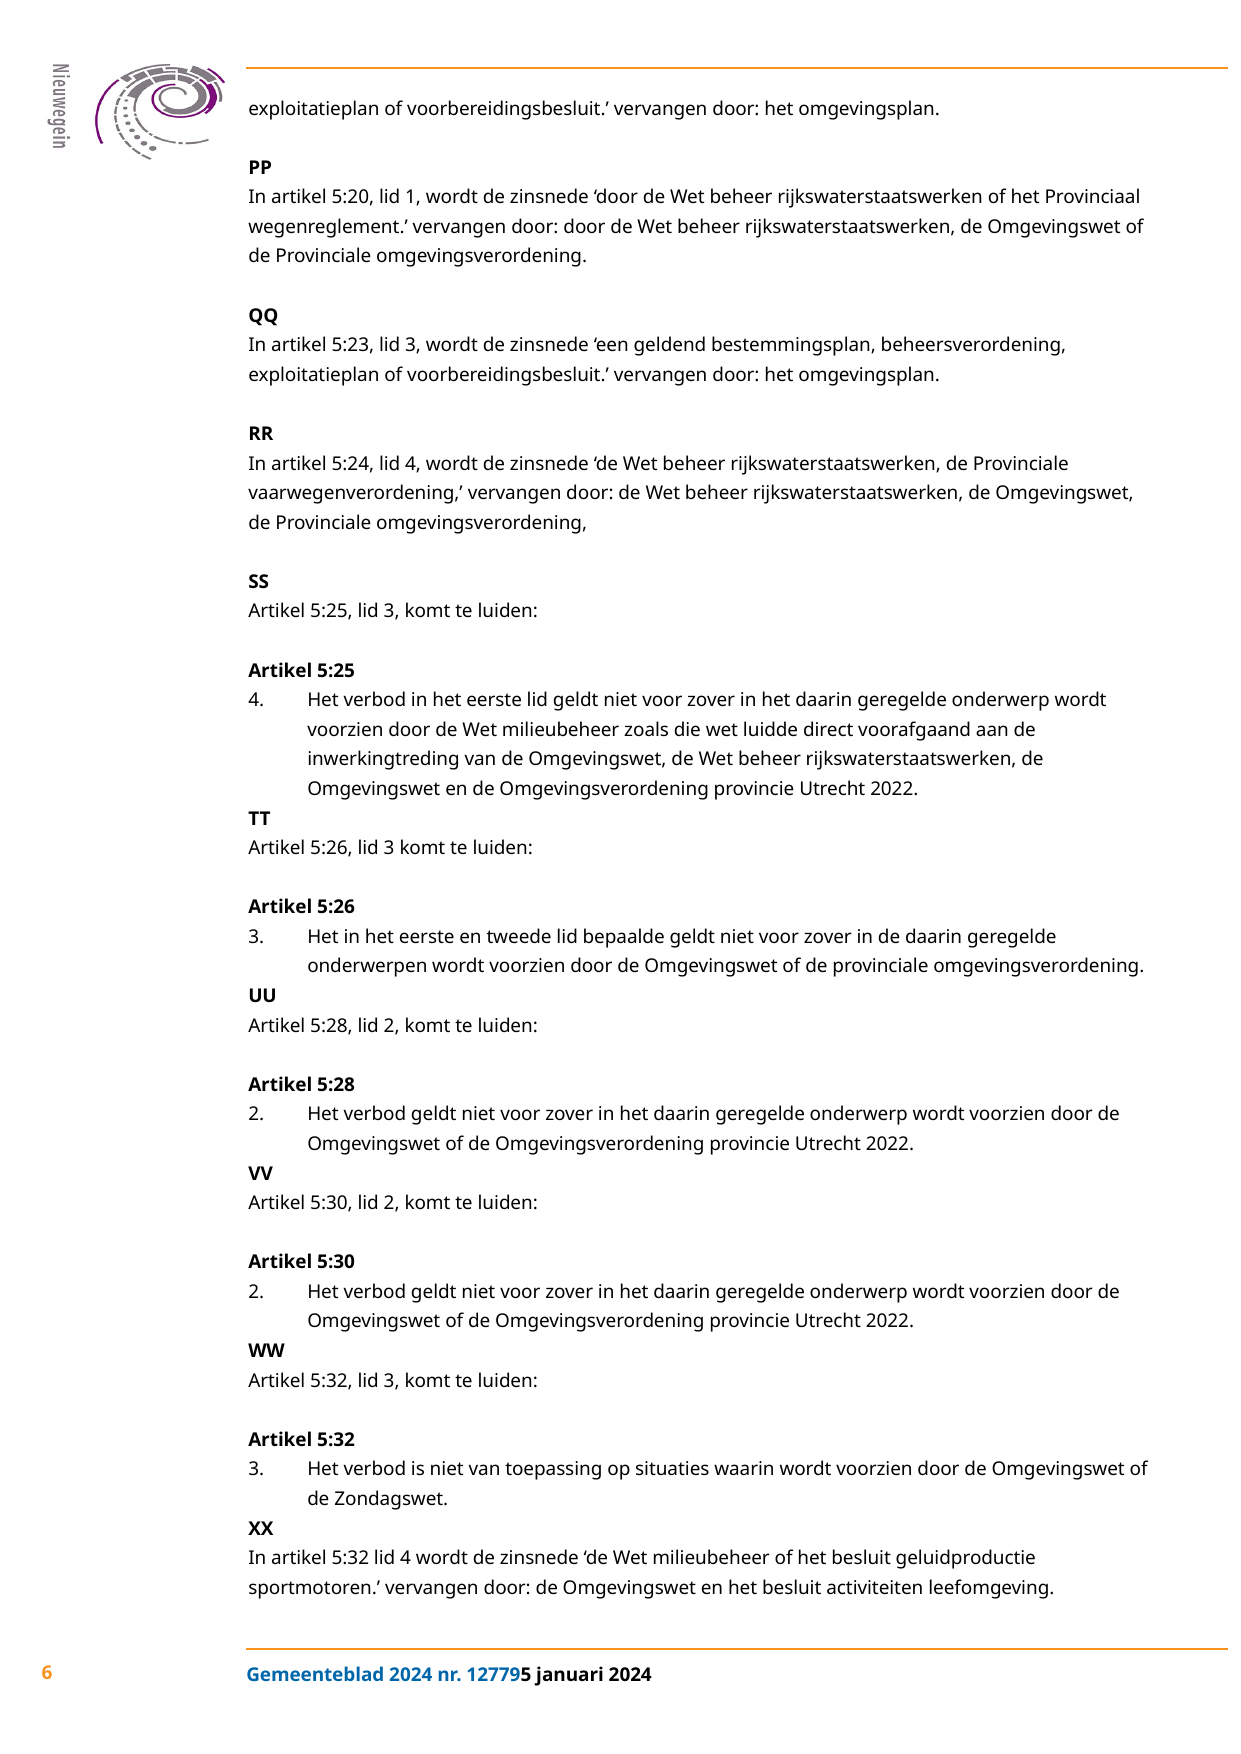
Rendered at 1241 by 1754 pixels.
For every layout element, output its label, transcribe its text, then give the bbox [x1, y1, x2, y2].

text exploitatieplan of voorbereidingsbesluit.’ vervangen door: het omgevingsplan. [248, 95, 1152, 121]
text Artikel 5:30, lid 2, komt te luiden: [248, 1189, 1152, 1215]
list Het verbod in het eerste lid geldt niet voor zover in het daarin geregelde onderwerp wordt voorzien door de Wet milieubeheer zoals die wet luidde direct voorafgaand aan de inwerkingtreding van de Omgevingswet, de Wet beheer rijkswaterstaatswerken, de Omgevingswet en de Omgevingsverordening provincie Utrecht 2022. [248, 686, 1152, 801]
text VV [248, 1160, 1152, 1186]
text SS [248, 568, 1152, 594]
text XX [248, 1515, 1152, 1541]
text QQ [248, 302, 1152, 328]
text Artikel 5:25, lid 3, komt te luiden: [248, 598, 1152, 623]
text Artikel 5:26 [248, 893, 1152, 919]
text Artikel 5:32 [248, 1426, 1152, 1452]
text In artikel 5:24, lid 4, wordt de zinsnede ‘de Wet beheer rijkswaterstaatswerken, de Provinciale vaarwegenverordening,’ vervangen door: de Wet beheer rijkswaterstaatswerken, de Omgevingswet, de Provinciale omgevingsverordening, [248, 450, 1152, 535]
text WW [248, 1337, 1152, 1363]
picture [41, 47, 231, 172]
text UU [248, 982, 1152, 1008]
text Artikel 5:28, lid 2, komt te luiden: [248, 1012, 1152, 1038]
text In artikel 5:23, lid 3, wordt de zinsnede ‘een geldend bestemmingsplan, beheersverordening, exploitatieplan of voorbereidingsbesluit.’ vervangen door: het omgevingsplan. [248, 331, 1152, 387]
text Artikel 5:28 [248, 1071, 1152, 1097]
text Artikel 5:25 [248, 657, 1152, 683]
text In artikel 5:32 lid 4 wordt de zinsnede ‘de Wet milieubeheer of het besluit geluidproductie sportmotoren.’ vervangen door: de Omgevingswet en het besluit activiteiten leefomgeving. [248, 1544, 1152, 1600]
text In artikel 5:20, lid 1, wordt de zinsnede ‘door de Wet beheer rijkswaterstaatswerken of het Provinciaal wegenreglement.’ vervangen door: door de Wet beheer rijkswaterstaatswerken, de Omgevingswet of de Provinciale omgevingsverordening. [248, 183, 1152, 268]
text Artikel 5:32, lid 3, komt te luiden: [248, 1367, 1152, 1393]
list Het verbod geldt niet voor zover in het daarin geregelde onderwerp wordt voorzien door de Omgevingswet of de Omgevingsverordening provincie Utrecht 2022. [248, 1101, 1152, 1156]
text Artikel 5:30 [248, 1248, 1152, 1274]
list Het verbod is niet van toepassing op situaties waarin wordt voorzien door de Omgevingswet of de Zondagswet. [248, 1456, 1152, 1511]
list Het in het eerste en tweede lid bepaalde geldt niet voor zover in de daarin geregelde onderwerpen wordt voorzien door de Omgevingswet of de provinciale omgevingsverordening. [248, 923, 1152, 978]
text PP [248, 154, 1152, 180]
list Het verbod geldt niet voor zover in het daarin geregelde onderwerp wordt voorzien door de Omgevingswet of de Omgevingsverordening provincie Utrecht 2022. [248, 1278, 1152, 1333]
text Artikel 5:26, lid 3 komt te luiden: [248, 834, 1152, 860]
text TT [248, 805, 1152, 831]
text RR [248, 420, 1152, 446]
